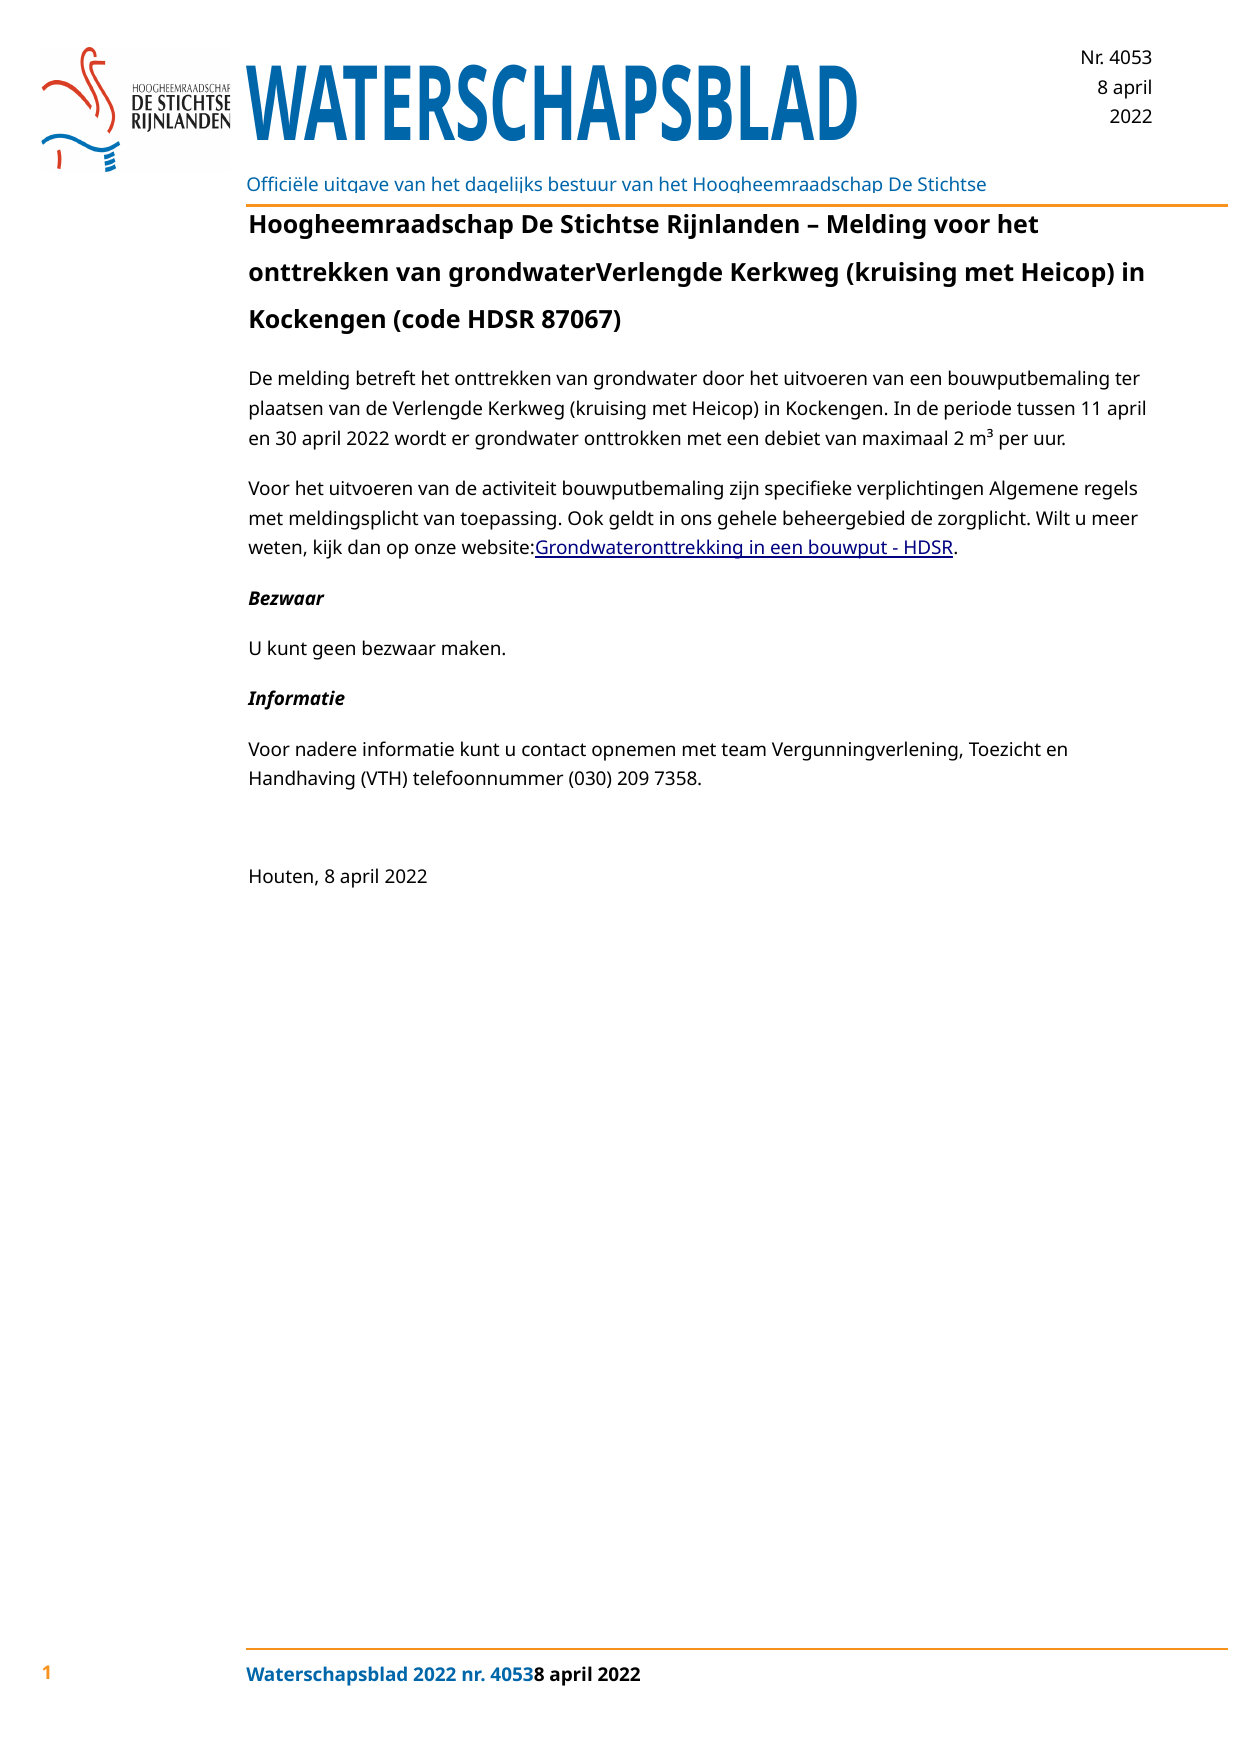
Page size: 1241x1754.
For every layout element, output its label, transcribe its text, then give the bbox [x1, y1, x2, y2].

text Hoogheemraadschap De Stichtse Rijnlanden – Melding voor het onttrekken van grondwaterVerlengde Kerkweg (kruising met Heicop) in Kockengen (code HDSR 87067) [248, 207, 1152, 336]
picture [41, 47, 231, 172]
text Houten, 8 april 2022 [248, 864, 1152, 889]
text Bezwaar [248, 585, 1152, 610]
text U kunt geen bezwaar maken. [248, 635, 1152, 661]
text Voor het uitvoeren van de activiteit bouwputbemaling zijn specifieke verplichtingen Algemene regels met meldingsplicht van toepassing. Ook geldt in ons gehele beheergebied de zorgplicht. Wilt u meer weten, kijk dan op onze website:Grondwateronttrekking in een bouwput - HDSR. [248, 475, 1152, 560]
text Voor nadere informatie kunt u contact opnemen met team Vergunningverlening, Toezicht en Handhaving (VTH) telefoonnummer (030) 209 7358. [248, 736, 1152, 791]
text Informatie [248, 686, 1152, 711]
text De melding betreft het onttrekken van grondwater door het uitvoeren van een bouwputbemaling ter plaatsen van de Verlengde Kerkweg (kruising met Heicop) in Kockengen. In de periode tussen 11 april en 30 april 2022 wordt er grondwater onttrokken met een debiet van maximaal 2 m³ per uur. [248, 366, 1152, 450]
